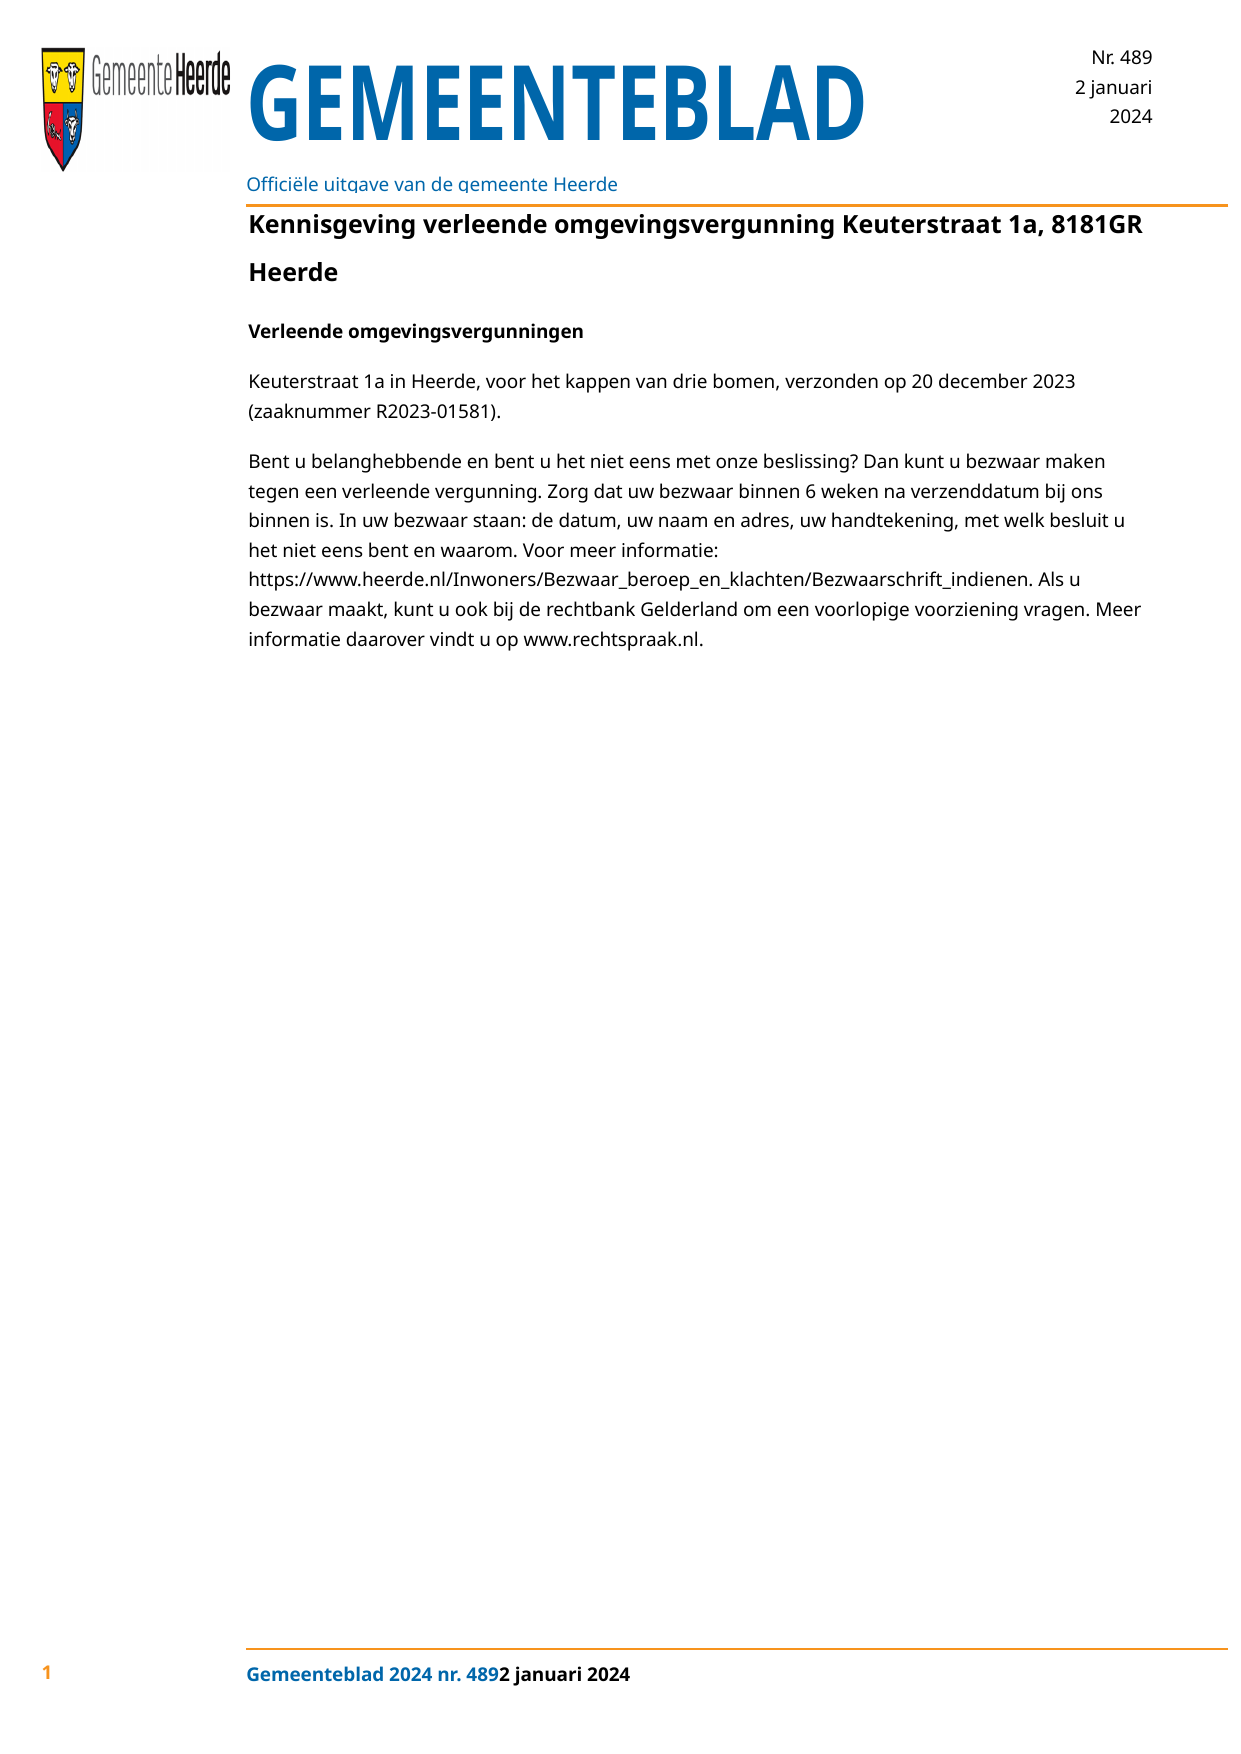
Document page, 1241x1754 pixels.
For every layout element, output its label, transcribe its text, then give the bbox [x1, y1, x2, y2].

text Bent u belanghebbende en bent u het niet eens met onze beslissing? Dan kunt u bezwaar maken tegen een verleende vergunning. Zorg dat uw bezwaar binnen 6 weken na verzenddatum bij ons binnen is. In uw bezwaar staan: de datum, uw naam en adres, uw handtekening, met welk besluit u het niet eens bent en waarom. Voor meer informatie: https://www.heerde.nl/Inwoners/Bezwaar_beroep_en_klachten/Bezwaarschrift_indienen. Als u bezwaar maakt, kunt u ook bij de rechtbank Gelderland om een voorlopige voorziening vragen. Meer informatie daarover vindt u op www.rechtspraak.nl. [248, 448, 1152, 652]
text Verleende omgevingsvergunningen [248, 318, 1152, 344]
text Keuterstraat 1a in Heerde, voor het kappen van drie bomen, verzonden op 20 december 2023 (zaaknummer R2023-01581). [248, 368, 1152, 424]
picture [41, 47, 231, 172]
text Kennisgeving verleende omgevingsvergunning Keuterstraat 1a, 8181GR Heerde [248, 207, 1152, 288]
